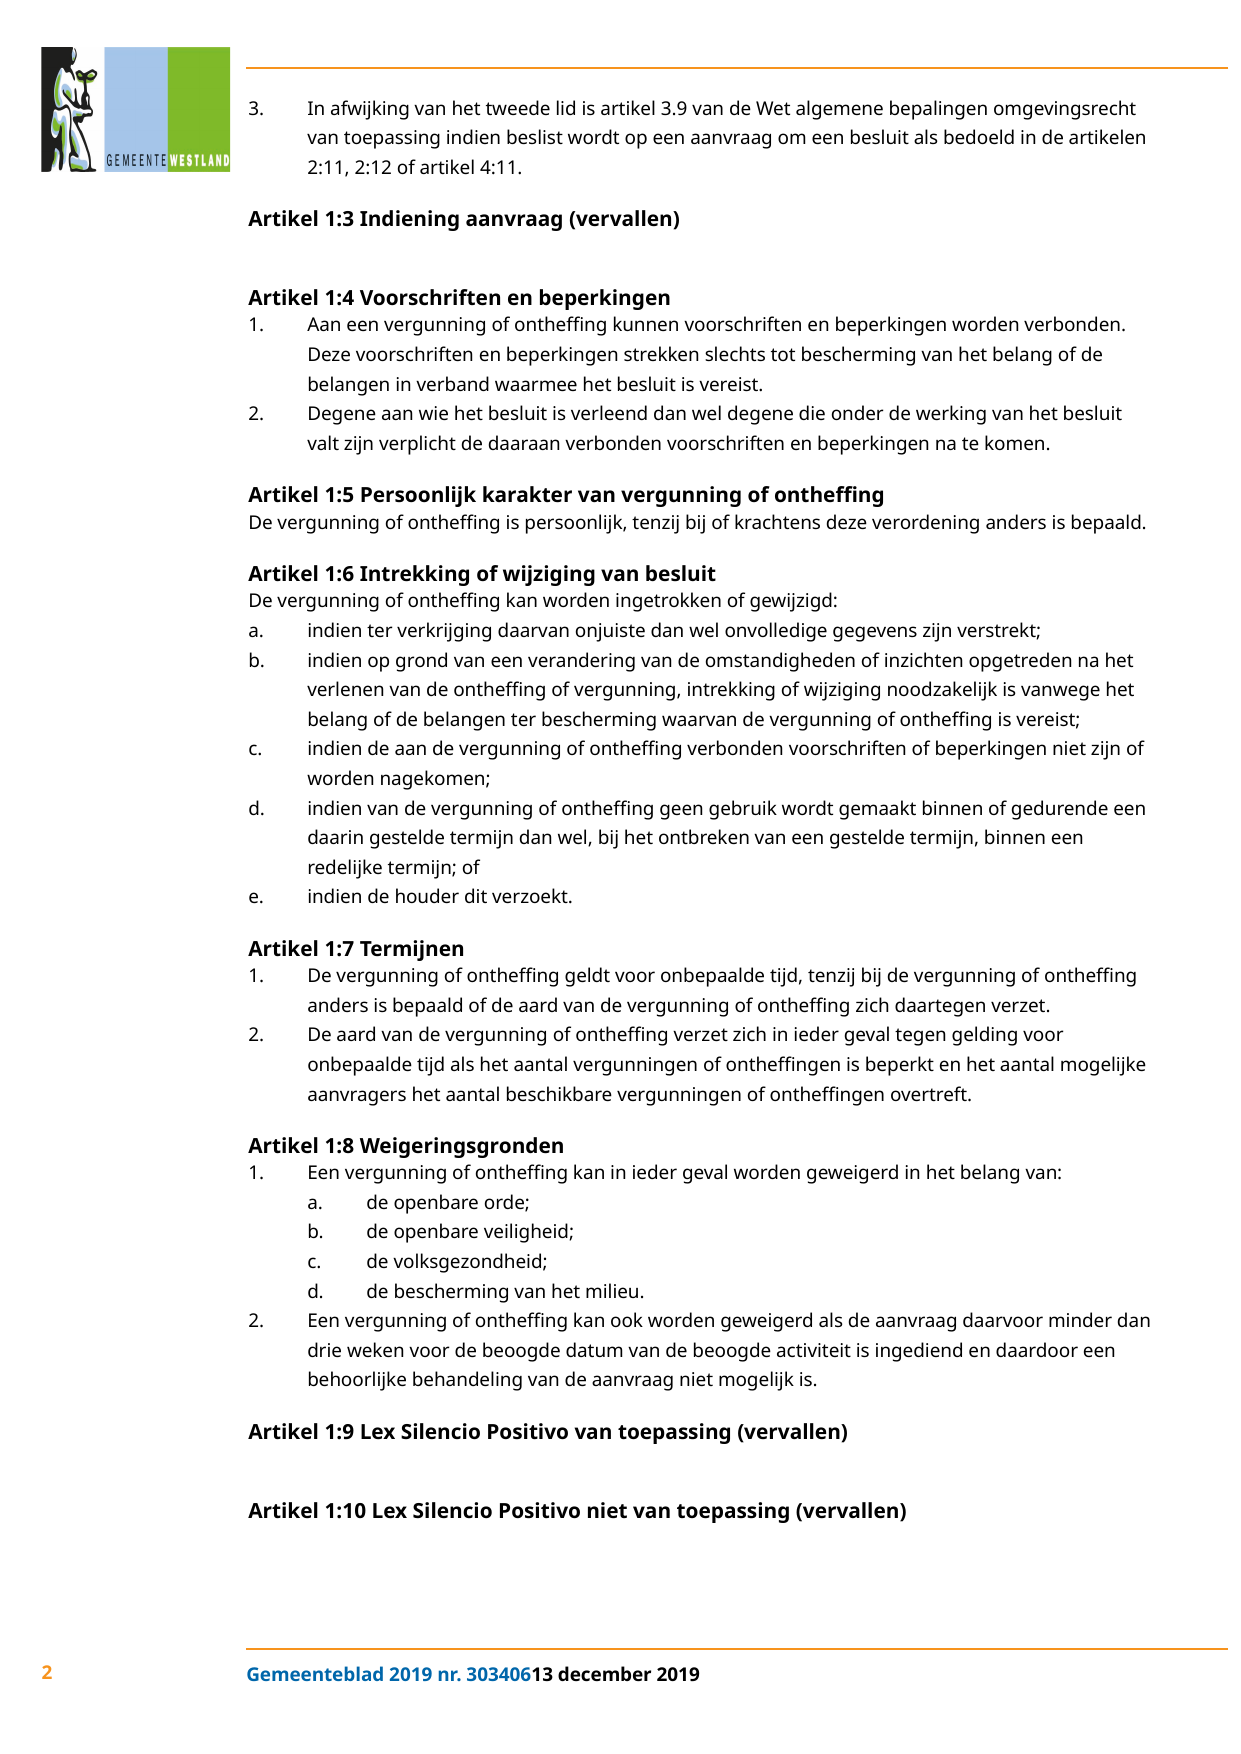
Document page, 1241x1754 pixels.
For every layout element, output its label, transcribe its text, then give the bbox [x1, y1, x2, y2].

list indien ter verkrijging daarvan onjuiste dan wel onvolledige gegevens zijn verstrekt; [248, 617, 1152, 643]
list indien de aan de vergunning of ontheffing verbonden voorschriften of beperkingen niet zijn of worden nagekomen; [248, 736, 1152, 791]
text Artikel 1:8 Weigeringsgronden [248, 1131, 1152, 1159]
list In afwijking van het tweede lid is artikel 3.9 van de Wet algemene bepalingen omgevingsrecht van toepassing indien beslist wordt op een aanvraag om een besluit als bedoeld in de artikelen 2:11, 2:12 of artikel 4:11. [248, 95, 1152, 180]
list indien de houder dit verzoekt. [248, 883, 1152, 909]
list Een vergunning of ontheffing kan in ieder geval worden geweigerd in het belang van: [248, 1159, 1152, 1185]
text Artikel 1:10 Lex Silencio Positivo niet van toepassing (vervallen) [248, 1496, 1152, 1524]
list Een vergunning of ontheffing kan ook worden geweigerd als de aanvraag daarvoor minder dan drie weken voor de beoogde datum van de beoogde activiteit is ingediend en daardoor een behoorlijke behandeling van de aanvraag niet mogelijk is. [248, 1307, 1152, 1392]
list de bescherming van het milieu. [307, 1278, 1152, 1304]
list de volksgezondheid; [307, 1248, 1152, 1274]
list de openbare orde; [307, 1189, 1152, 1215]
text Artikel 1:5 Persoonlijk karakter van vergunning of ontheffing [248, 480, 1152, 509]
text Artikel 1:9 Lex Silencio Positivo van toepassing (vervallen) [248, 1417, 1152, 1446]
list indien van de vergunning of ontheffing geen gebruik wordt gemaakt binnen of gedurende een daarin gestelde termijn dan wel, bij het ontbreken van een gestelde termijn, binnen een redelijke termijn; of [248, 795, 1152, 880]
text De vergunning of ontheffing kan worden ingetrokken of gewijzigd: [248, 588, 1152, 613]
list De vergunning of ontheffing geldt voor onbepaalde tijd, tenzij bij de vergunning of ontheffing anders is bepaald of de aard van de vergunning of ontheffing zich daartegen verzet. [248, 962, 1152, 1018]
list Aan een vergunning of ontheffing kunnen voorschriften en beperkingen worden verbonden. Deze voorschriften en beperkingen strekken slechts tot bescherming van het belang of de belangen in verband waarmee het besluit is vereist. [248, 312, 1152, 397]
text Artikel 1:4 Voorschriften en beperkingen [248, 283, 1152, 312]
text Artikel 1:6 Intrekking of wijziging van besluit [248, 559, 1152, 588]
text Artikel 1:3 Indiening aanvraag (vervallen) [248, 204, 1152, 233]
text Artikel 1:7 Termijnen [248, 934, 1152, 962]
text De vergunning of ontheffing is persoonlijk, tenzij bij of krachtens deze verordening anders is bepaald. [248, 509, 1152, 534]
list indien op grond van een verandering van de omstandigheden of inzichten opgetreden na het verlenen van de ontheffing of vergunning, intrekking of wijziging noodzakelijk is vanwege het belang of de belangen ter bescherming waarvan de vergunning of ontheffing is vereist; [248, 647, 1152, 732]
list de openbare veiligheid; [307, 1219, 1152, 1244]
list De aard van de vergunning of ontheffing verzet zich in ieder geval tegen gelding voor onbepaalde tijd als het aantal vergunningen of ontheffingen is beperkt en het aantal mogelijke aanvragers het aantal beschikbare vergunningen of ontheffingen overtreft. [248, 1022, 1152, 1106]
picture [41, 47, 231, 172]
list Degene aan wie het besluit is verleend dan wel degene die onder de werking van het besluit valt zijn verplicht de daaraan verbonden voorschriften en beperkingen na te komen. [248, 400, 1152, 456]
